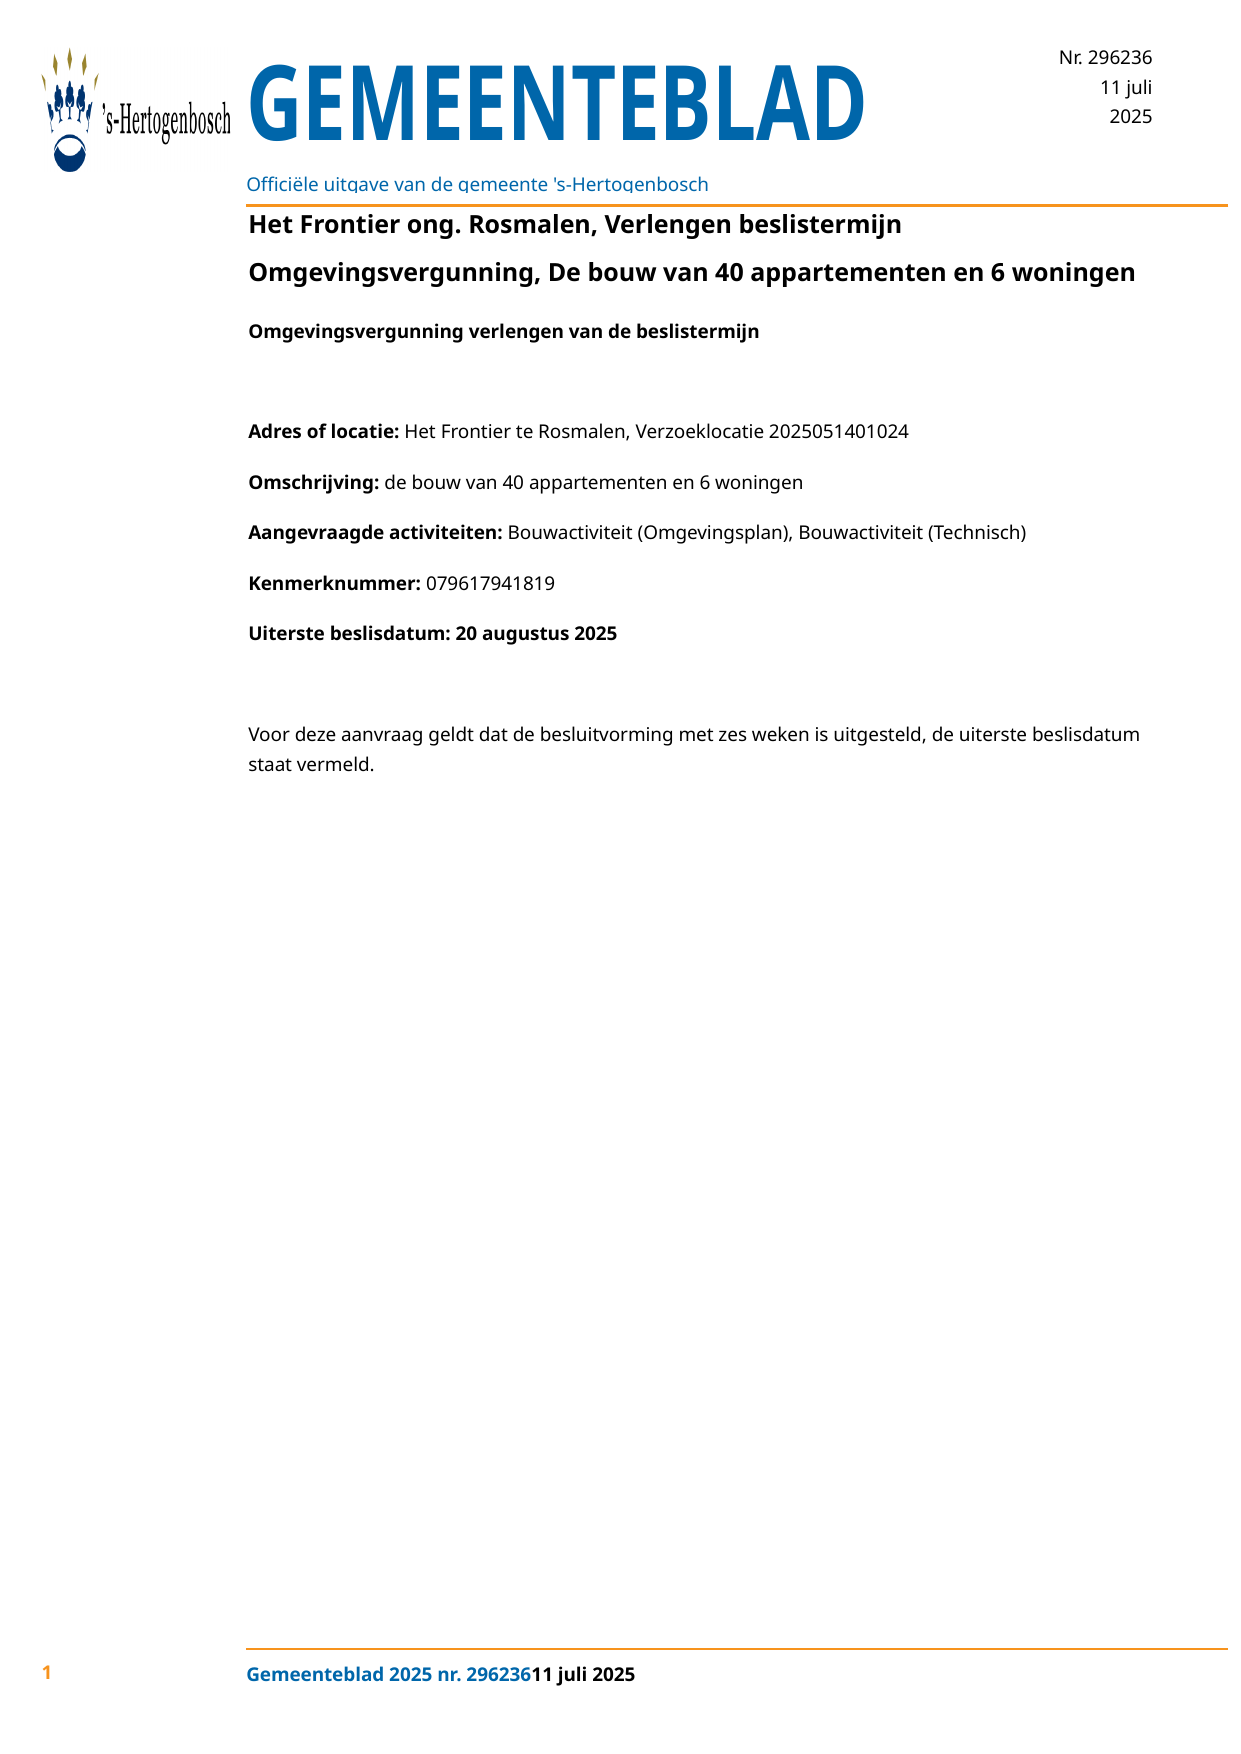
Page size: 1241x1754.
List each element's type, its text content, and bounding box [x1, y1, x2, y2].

text Adres of locatie: Het Frontier te Rosmalen, Verzoeklocatie 2025051401024 [248, 419, 1152, 444]
text Kenmerknummer: 079617941819 [248, 570, 1152, 596]
text Omgevingsvergunning verlengen van de beslistermijn [248, 318, 1152, 344]
text Aangevraagde activiteiten: Bouwactiviteit (Omgevingsplan), Bouwactiviteit (Technisch) [248, 519, 1152, 545]
text Voor deze aanvraag geldt dat de besluitvorming met zes weken is uitgesteld, de uiterste beslisdatum staat vermeld. [248, 721, 1152, 777]
text Het Frontier ong. Rosmalen, Verlengen beslistermijn Omgevingsvergunning, De bouw van 40 appartementen en 6 woningen [248, 207, 1152, 288]
picture [41, 47, 231, 172]
text Uiterste beslisdatum: 20 augustus 2025 [248, 620, 1152, 646]
text Omschrijving: de bouw van 40 appartementen en 6 woningen [248, 469, 1152, 495]
